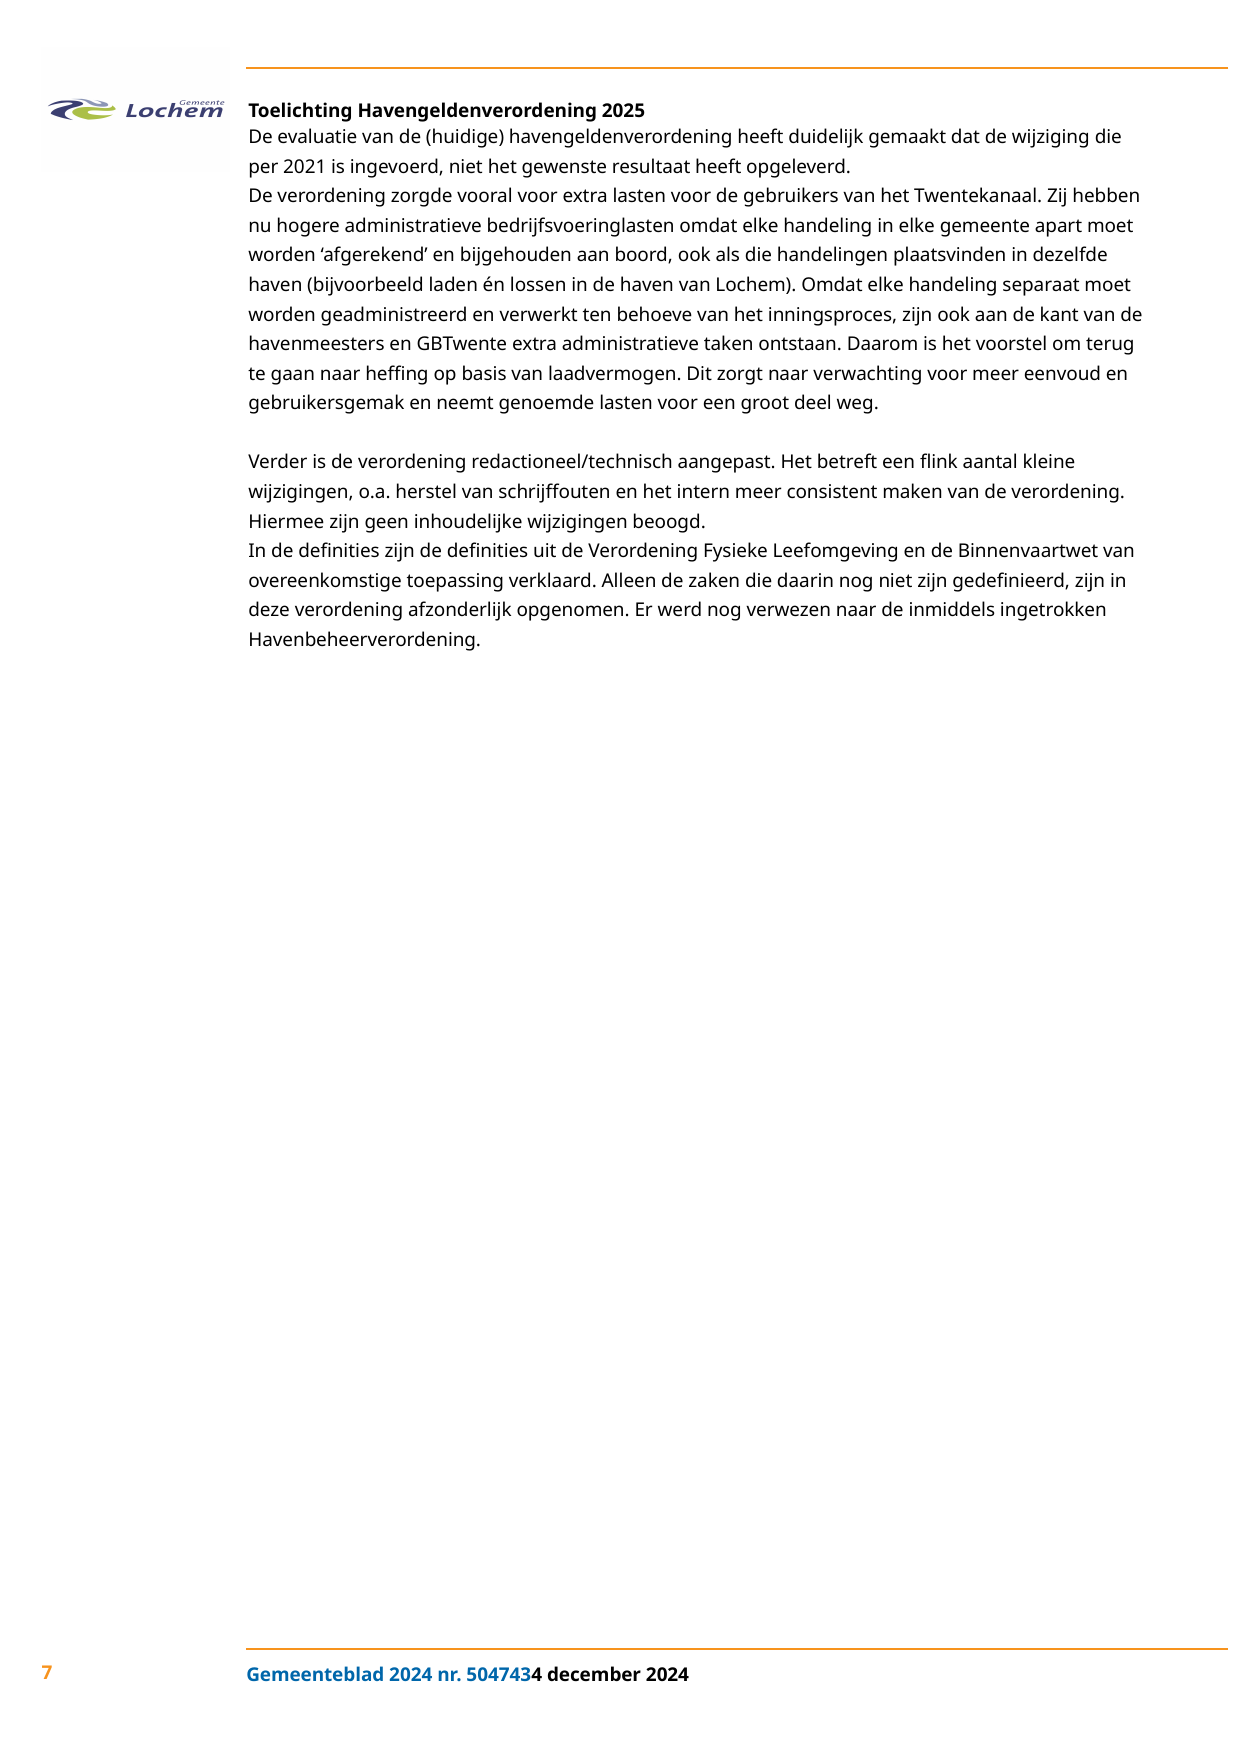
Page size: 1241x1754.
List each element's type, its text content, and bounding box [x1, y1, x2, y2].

text De evaluatie van de (huidige) havengeldenverordening heeft duidelijk gemaakt dat de wijziging die per 2021 is ingevoerd, niet het gewenste resultaat heeft opgeleverd. [248, 123, 1152, 179]
text Toelichting Havengeldenverordening 2025 [248, 95, 1152, 123]
text In de definities zijn de definities uit de Verordening Fysieke Leefomgeving en de Binnenvaartwet van overeenkomstige toepassing verklaard. Alleen de zaken die daarin nog niet zijn gedefinieerd, zijn in deze verordening afzonderlijk opgenomen. Er werd nog verwezen naar de inmiddels ingetrokken Havenbeheerverordening. [248, 537, 1152, 652]
picture [41, 47, 231, 172]
text Verder is de verordening redactioneel/technisch aangepast. Het betreft een flink aantal kleine wijzigingen, o.a. herstel van schrijffouten en het intern meer consistent maken van de verordening. Hiermee zijn geen inhoudelijke wijzigingen beoogd. [248, 449, 1152, 534]
text De verordening zorgde vooral voor extra lasten voor de gebruikers van het Twentekanaal. Zij hebben nu hogere administratieve bedrijfsvoeringlasten omdat elke handeling in elke gemeente apart moet worden ‘afgerekend’ en bijgehouden aan boord, ook als die handelingen plaatsvinden in dezelfde haven (bijvoorbeeld laden én lossen in de haven van Lochem). Omdat elke handeling separaat moet worden geadministreerd en verwerkt ten behoeve van het inningsproces, zijn ook aan de kant van de havenmeesters en GBTwente extra administratieve taken ontstaan. Daarom is het voorstel om terug te gaan naar heffing op basis van laadvermogen. Dit zorgt naar verwachting voor meer eenvoud en gebruikersgemak en neemt genoemde lasten voor een groot deel weg. [248, 182, 1152, 415]
